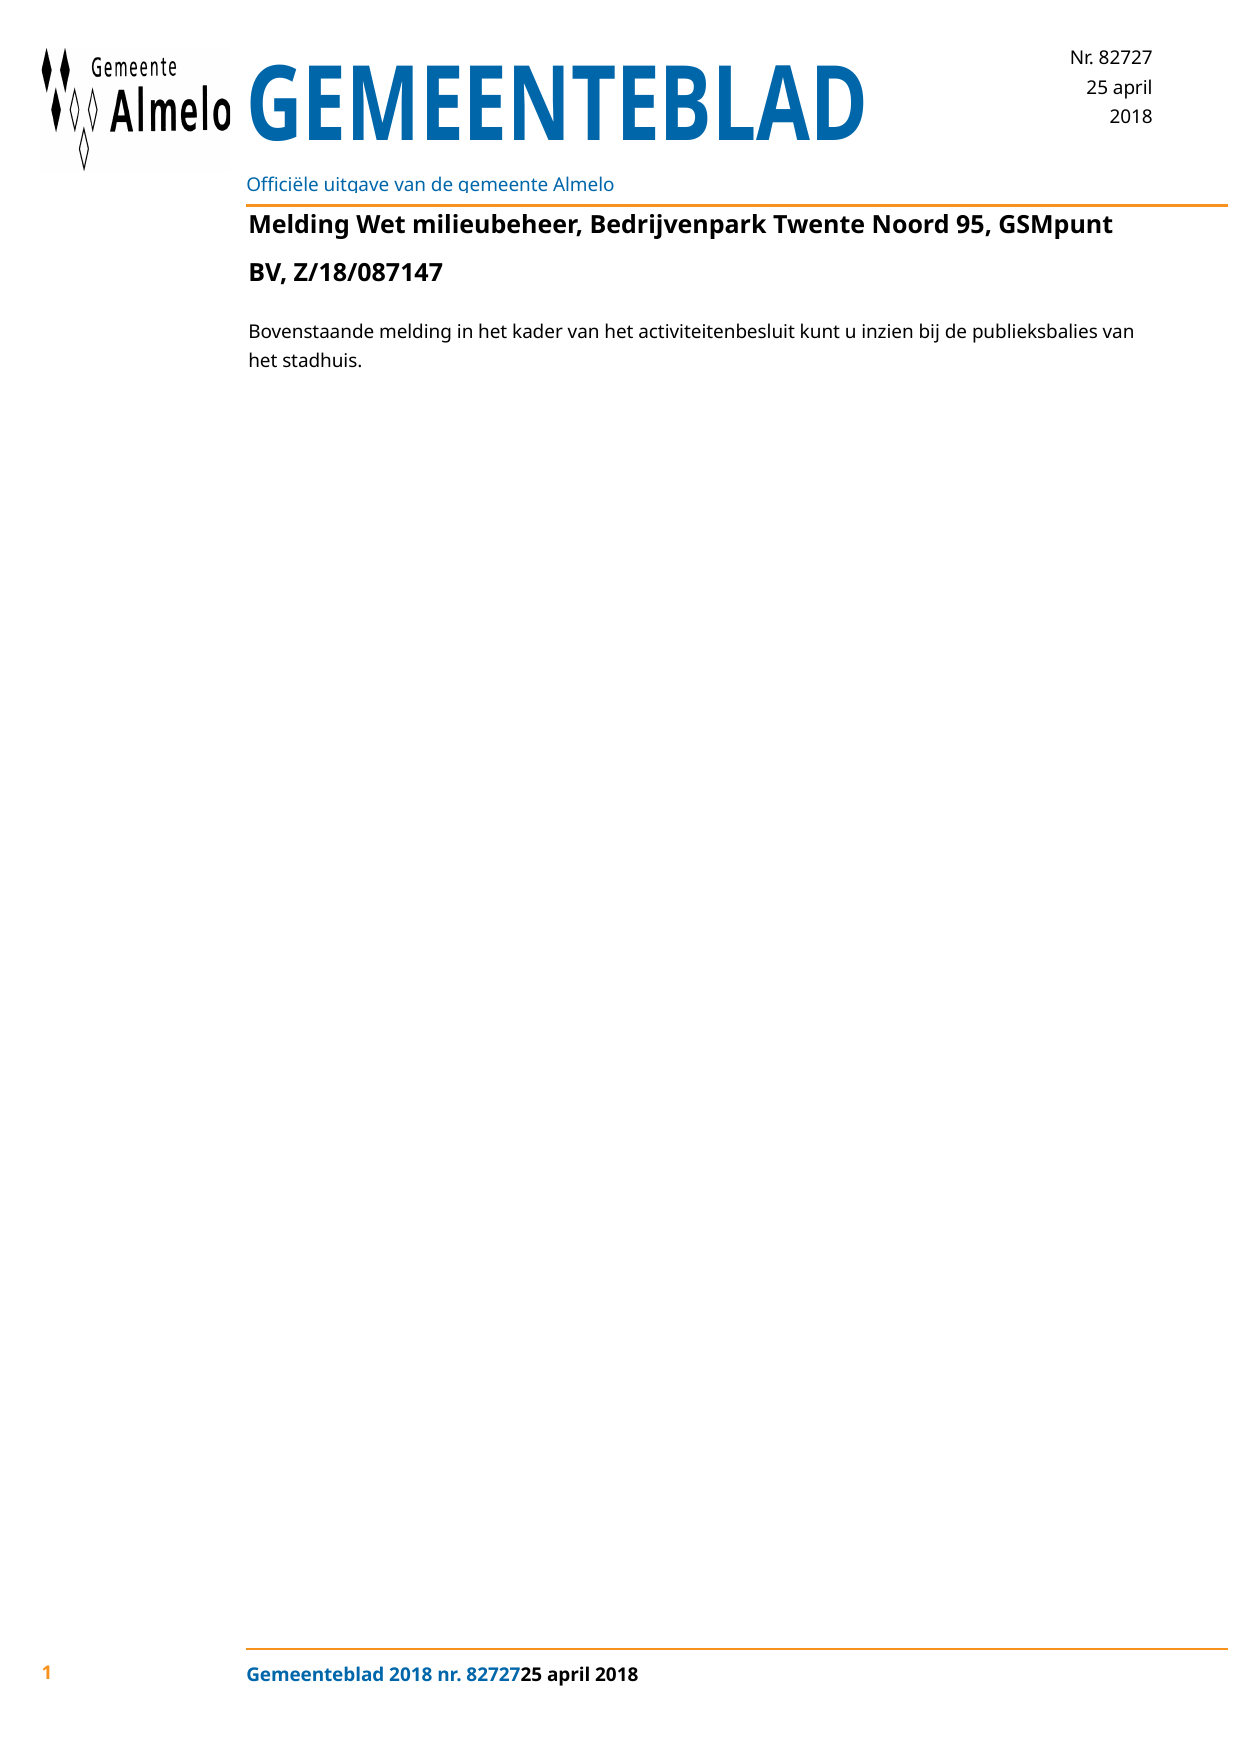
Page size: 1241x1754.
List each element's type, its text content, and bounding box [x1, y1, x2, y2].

picture [41, 47, 231, 172]
text Melding Wet milieubeheer, Bedrijvenpark Twente Noord 95, GSMpunt BV, Z/18/087147 [248, 207, 1152, 288]
text Bovenstaande melding in het kader van het activiteitenbesluit kunt u inzien bij de publieksbalies van het stadhuis. [248, 318, 1152, 373]
